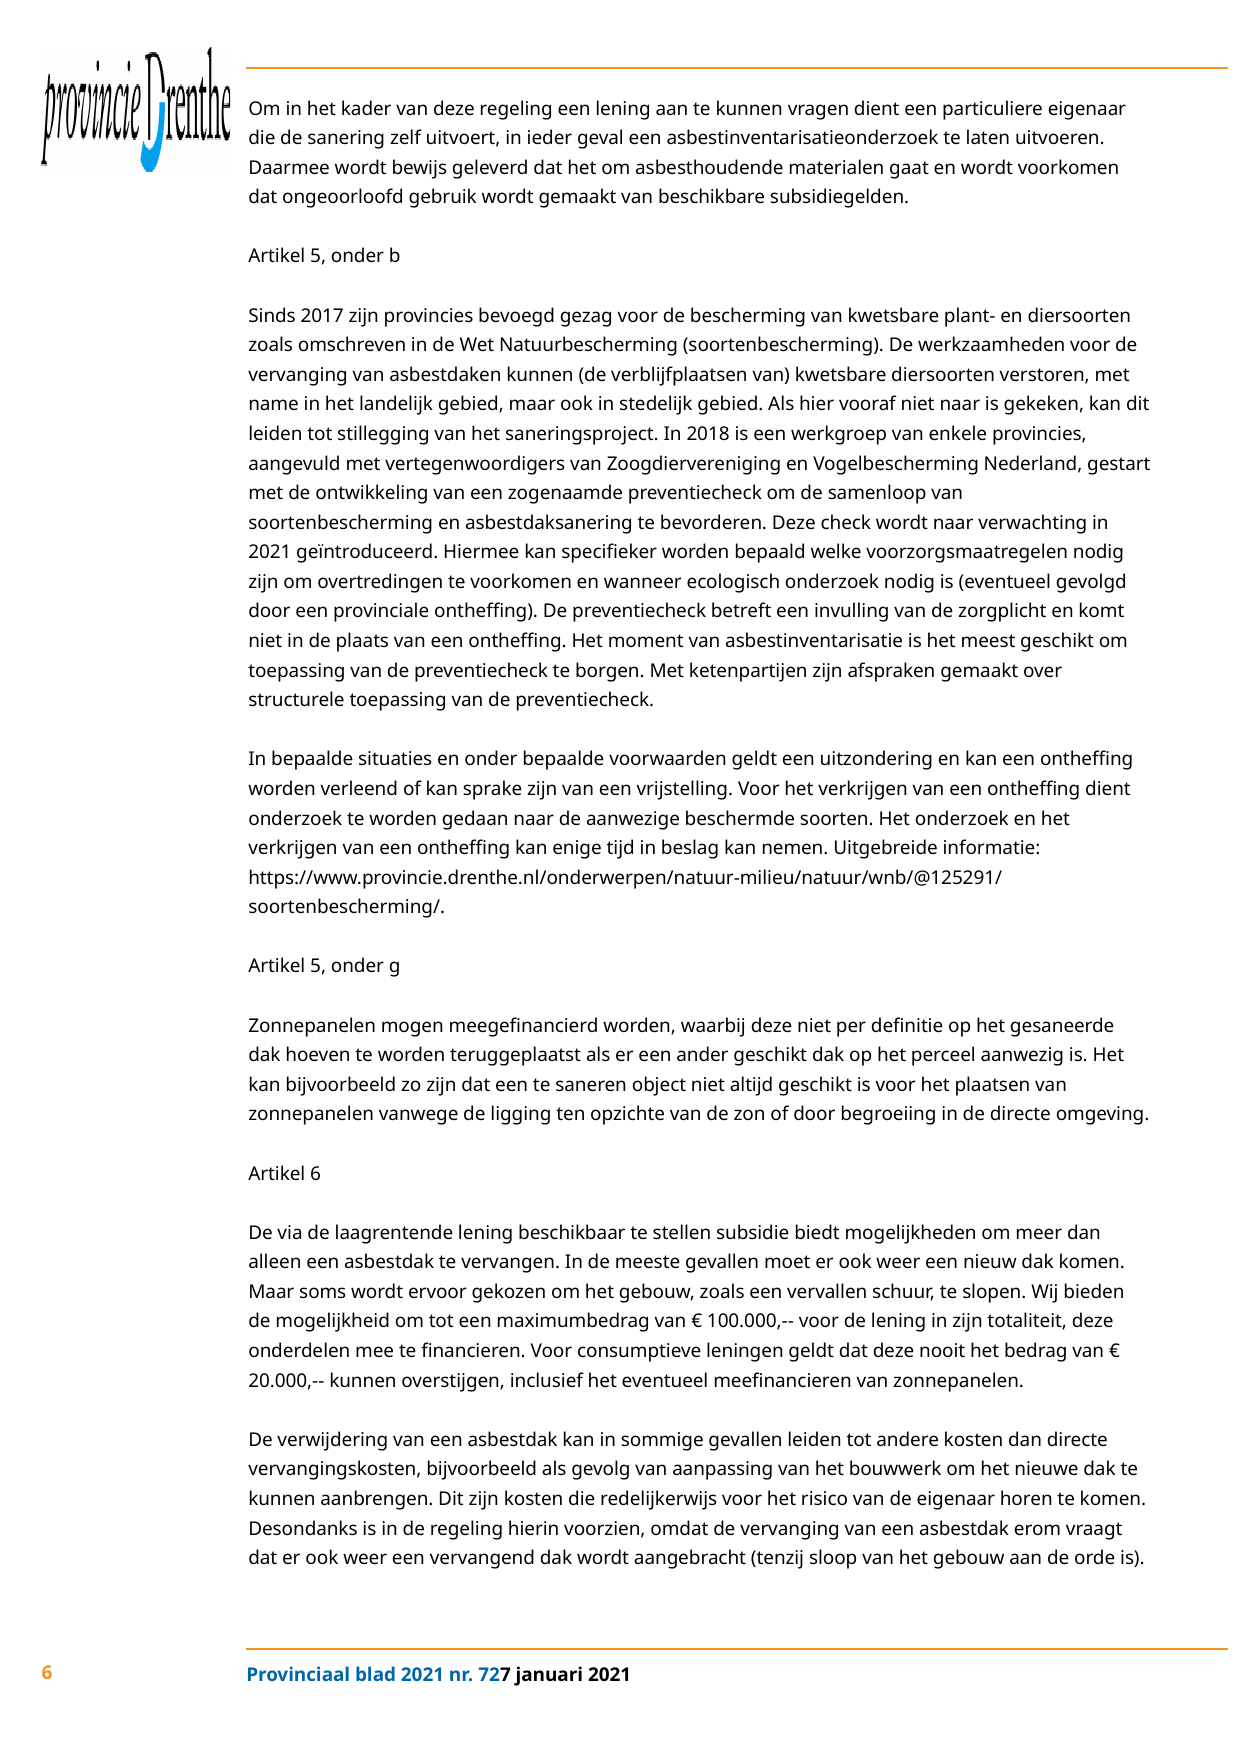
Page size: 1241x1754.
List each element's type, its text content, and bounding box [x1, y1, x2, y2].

text De verwijdering van een asbestdak kan in sommige gevallen leiden tot andere kosten dan directe vervangingskosten, bijvoorbeeld als gevolg van aanpassing van het bouwwerk om het nieuwe dak te kunnen aanbrengen. Dit zijn kosten die redelijkerwijs voor het risico van de eigenaar horen te komen. Desondanks is in de regeling hierin voorzien, omdat de vervanging van een asbestdak erom vraagt dat er ook weer een vervangend dak wordt aangebracht (tenzij sloop van het gebouw aan de orde is). [248, 1426, 1152, 1570]
picture [41, 47, 231, 172]
text Artikel 5, onder b [248, 243, 1152, 268]
text Sinds 2017 zijn provincies bevoegd gezag voor de bescherming van kwetsbare plant- en diersoorten zoals omschreven in de Wet Natuurbescherming (soortenbescherming). De werkzaamheden voor de vervanging van asbestdaken kunnen (de verblijfplaatsen van) kwetsbare diersoorten verstoren, met name in het landelijk gebied, maar ook in stedelijk gebied. Als hier vooraf niet naar is gekeken, kan dit leiden tot stillegging van het saneringsproject. In 2018 is een werkgroep van enkele provincies, aangevuld met vertegenwoordigers van Zoogdiervereniging en Vogelbescherming Nederland, gestart met de ontwikkeling van een zogenaamde preventiecheck om de samenloop van soortenbescherming en asbestdaksanering te bevorderen. Deze check wordt naar verwachting in 2021 geïntroduceerd. Hiermee kan specifieker worden bepaald welke voorzorgsmaatregelen nodig zijn om overtredingen te voorkomen en wanneer ecologisch onderzoek nodig is (eventueel gevolgd door een provinciale ontheffing). De preventiecheck betreft een invulling van de zorgplicht en komt niet in de plaats van een ontheffing. Het moment van asbestinventarisatie is het meest geschikt om toepassing van de preventiecheck te borgen. Met ketenpartijen zijn afspraken gemaakt over structurele toepassing van de preventiecheck. [248, 302, 1152, 712]
text Om in het kader van deze regeling een lening aan te kunnen vragen dient een particuliere eigenaar die de sanering zelf uitvoert, in ieder geval een asbestinventarisatieonderzoek te laten uitvoeren. Daarmee wordt bewijs geleverd dat het om asbesthoudende materialen gaat en wordt voorkomen dat ongeoorloofd gebruik wordt gemaakt van beschikbare subsidiegelden. [248, 95, 1152, 209]
text Artikel 6 [248, 1160, 1152, 1186]
text In bepaalde situaties en onder bepaalde voorwaarden geldt een uitzondering en kan een ontheffing worden verleend of kan sprake zijn van een vrijstelling. Voor het verkrijgen van een ontheffing dient onderzoek te worden gedaan naar de aanwezige beschermde soorten. Het onderzoek en het verkrijgen van een ontheffing kan enige tijd in beslag kan nemen. Uitgebreide informatie: https://www.provincie.drenthe.nl/onderwerpen/natuur-milieu/natuur/wnb/@125291/soortenbescherming/. [248, 746, 1152, 919]
text De via de laagrentende lening beschikbaar te stellen subsidie biedt mogelijkheden om meer dan alleen een asbestdak te vervangen. In de meeste gevallen moet er ook weer een nieuw dak komen. Maar soms wordt ervoor gekozen om het gebouw, zoals een vervallen schuur, te slopen. Wij bieden de mogelijkheid om tot een maximumbedrag van € 100.000,-- voor de lening in zijn totaliteit, deze onderdelen mee te financieren. Voor consumptieve leningen geldt dat deze nooit het bedrag van € 20.000,-- kunnen overstijgen, inclusief het eventueel meefinancieren van zonnepanelen. [248, 1219, 1152, 1393]
text Zonnepanelen mogen meegefinancierd worden, waarbij deze niet per definitie op het gesaneerde dak hoeven te worden teruggeplaatst als er een ander geschikt dak op het perceel aanwezig is. Het kan bijvoorbeeld zo zijn dat een te saneren object niet altijd geschikt is voor het plaatsen van zonnepanelen vanwege de ligging ten opzichte van de zon of door begroeiing in de directe omgeving. [248, 1012, 1152, 1126]
text Artikel 5, onder g [248, 953, 1152, 978]
